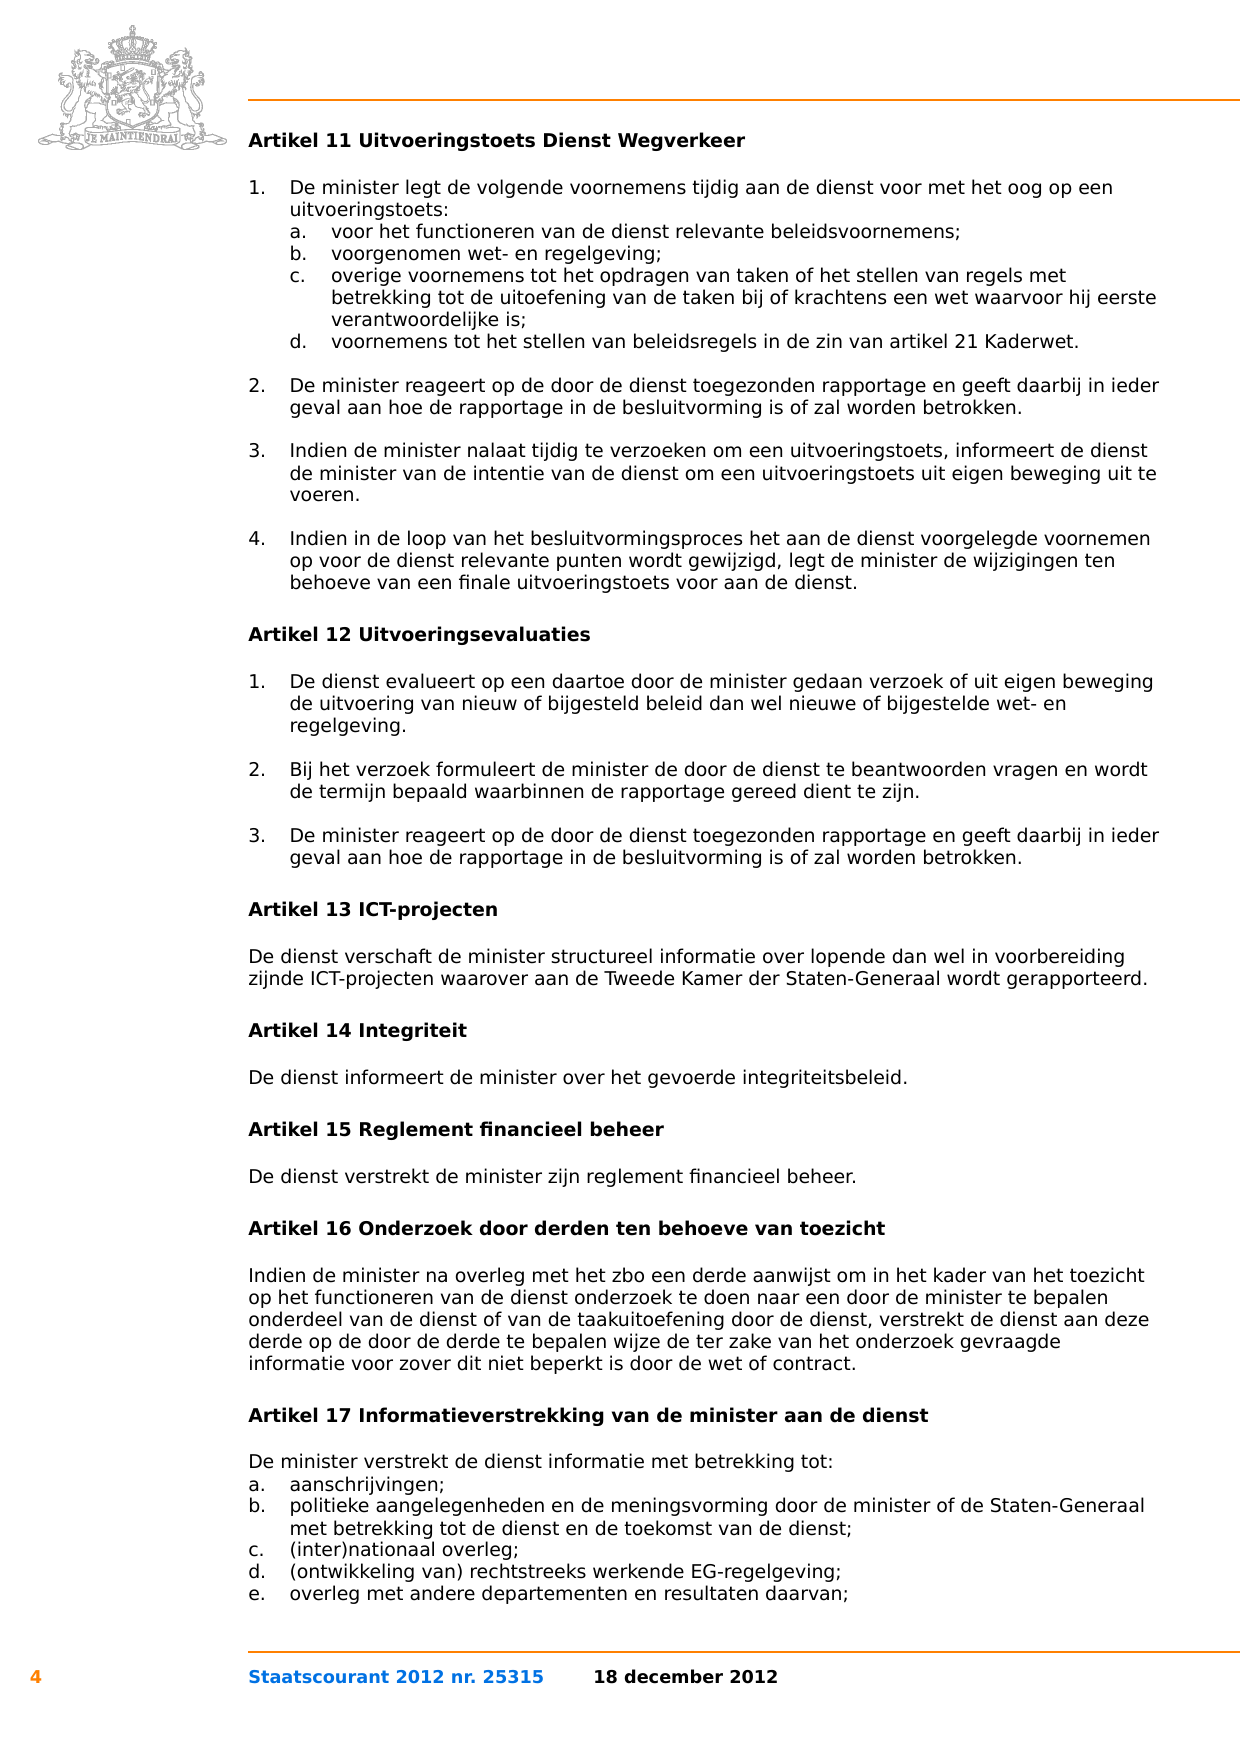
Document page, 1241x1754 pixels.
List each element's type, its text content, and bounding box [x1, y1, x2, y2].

subtitle Artikel 13 ICT-projecten [248, 899, 1163, 921]
text 2. Bij het verzoek formuleert de minister de door de dienst te beantwoorden vragen en wordt de termijn bepaald waarbinnen de rapportage gereed dient te zijn. [248, 759, 1163, 803]
text 2. De minister reageert op de door de dienst toegezonden rapportage en geeft daarbij in ieder geval aan hoe de rapportage in de besluitvorming is of zal worden betrokken. [248, 374, 1163, 418]
subtitle Artikel 12 Uitvoeringsevaluaties [248, 624, 1163, 646]
text De dienst verschaft de minister structureel informatie over lopende dan wel in voorbereiding zijnde ICT-projecten waarover aan de Tweede Kamer der Staten-Generaal wordt gerapporteerd. [248, 946, 1163, 990]
subtitle Artikel 16 Onderzoek door derden ten behoeve van toezicht [248, 1218, 1163, 1239]
text De minister verstrekt de dienst informatie met betrekking tot: [248, 1451, 1163, 1473]
text c. overige voornemens tot het opdragen van taken of het stellen van regels met betrekking tot de uitoefening van de taken bij of krachtens een wet waarvoor hij eerste verantwoordelijke is; [289, 265, 1163, 331]
text b. voorgenomen wet- en regelgeving; [289, 243, 1163, 265]
text e. overleg met andere departementen en resultaten daarvan; [248, 1583, 1163, 1605]
text a. voor het functioneren van de dienst relevante beleidsvoornemens; [289, 221, 1163, 243]
text 3. Indien de minister nalaat tijdig te verzoeken om een uitvoeringstoets, informeert de dienst de minister van de intentie van de dienst om een uitvoeringstoets uit eigen beweging uit te voeren. [248, 440, 1163, 506]
text c. (inter)nationaal overleg; [248, 1539, 1163, 1561]
subtitle Artikel 14 Integriteit [248, 1020, 1163, 1042]
text Indien de minister na overleg met het zbo een derde aanwijst om in het kader van het toezicht op het functioneren van de dienst onderzoek te doen naar een door de minister te bepalen onderdeel van de dienst of van de taakuitoefening door de dienst, verstrekt de dienst aan deze derde op de door de derde te bepalen wijze de ter zake van het onderzoek gevraagde informatie voor zover dit niet beperkt is door de wet of contract. [248, 1264, 1163, 1374]
text d. voornemens tot het stellen van beleidsregels in de zin van artikel 21 Kaderwet. [289, 331, 1163, 353]
subtitle Artikel 17 Informatieverstrekking van de minister aan de dienst [248, 1404, 1163, 1426]
text De dienst informeert de minister over het gevoerde integriteitsbeleid. [248, 1067, 1163, 1089]
text a. aanschrijvingen; [248, 1473, 1163, 1495]
text 4. Indien in de loop van het besluitvormingsproces het aan de dienst voorgelegde voornemen op voor de dienst relevante punten wordt gewijzigd, legt de minister de wijzigingen ten behoeve van een finale uitvoeringstoets voor aan de dienst. [248, 528, 1163, 594]
text 3. De minister reageert op de door de dienst toegezonden rapportage en geeft daarbij in ieder geval aan hoe de rapportage in de besluitvorming is of zal worden betrokken. [248, 825, 1163, 869]
picture [38, 25, 227, 150]
text d. (ontwikkeling van) rechtstreeks werkende EG-regelgeving; [248, 1561, 1163, 1583]
subtitle Artikel 15 Reglement financieel beheer [248, 1119, 1163, 1141]
subtitle Artikel 11 Uitvoeringstoets Dienst Wegverkeer [248, 130, 1163, 152]
text De dienst verstrekt de minister zijn reglement financieel beheer. [248, 1166, 1163, 1188]
text 1. De dienst evalueert op een daartoe door de minister gedaan verzoek of uit eigen beweging de uitvoering van nieuw of bijgesteld beleid dan wel nieuwe of bijgestelde wet- en regelgeving. [248, 671, 1163, 737]
text b. politieke aangelegenheden en de meningsvorming door de minister of de Staten-Generaal met betrekking tot de dienst en de toekomst van de dienst; [248, 1495, 1163, 1539]
text 1. De minister legt de volgende voornemens tijdig aan de dienst voor met het oog op een uitvoeringstoets: [248, 177, 1163, 221]
